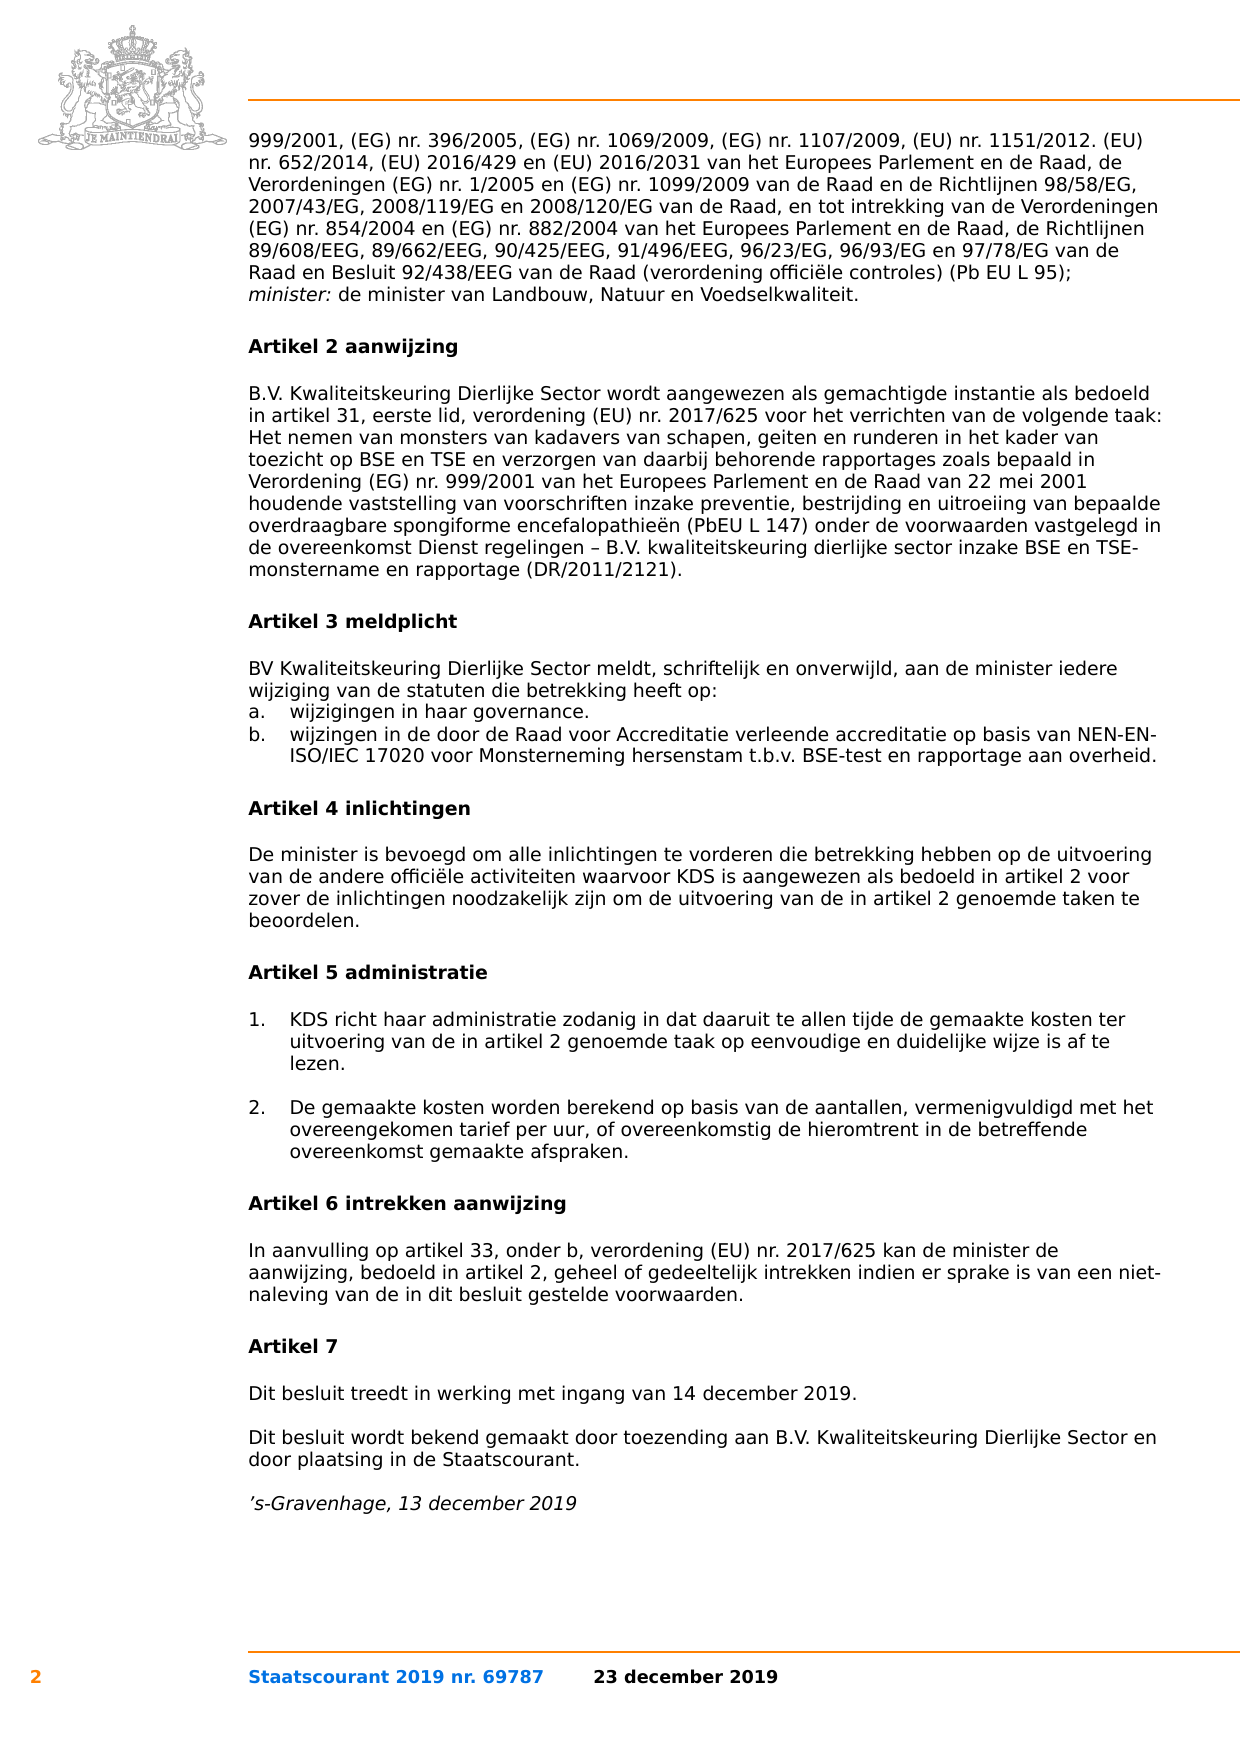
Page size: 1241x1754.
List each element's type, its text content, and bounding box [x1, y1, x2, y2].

text In aanvulling op artikel 33, onder b, verordening (EU) nr. 2017/625 kan de minister de aanwijzing, bedoeld in artikel 2, geheel of gedeeltelijk intrekken indien er sprake is van een niet-naleving van de in dit besluit gestelde voorwaarden. [248, 1240, 1163, 1306]
subtitle Artikel 2 aanwijzing [248, 336, 1163, 358]
text 999/2001, (EG) nr. 396/2005, (EG) nr. 1069/2009, (EG) nr. 1107/2009, (EU) nr. 1151/2012. (EU) nr. 652/2014, (EU) 2016/429 en (EU) 2016/2031 van het Europees Parlement en de Raad, de Verordeningen (EG) nr. 1/2005 en (EG) nr. 1099/2009 van de Raad en de Richtlijnen 98/58/EG, 2007/43/EG, 2008/119/EG en 2008/120/EG van de Raad, en tot intrekking van de Verordeningen (EG) nr. 854/2004 en (EG) nr. 882/2004 van het Europees Parlement en de Raad, de Richtlijnen 89/608/EEG, 89/662/EEG, 90/425/EEG, 91/496/EEG, 96/23/EG, 96/93/EG en 97/78/EG van de Raad en Besluit 92/438/EEG van de Raad (verordening officiële controles) (Pb EU L 95); [248, 130, 1163, 284]
text 1. KDS richt haar administratie zodanig in dat daaruit te allen tijde de gemaakte kosten ter uitvoering van de in artikel 2 genoemde taak op eenvoudige en duidelijke wijze is af te lezen. [248, 1009, 1163, 1075]
text Dit besluit wordt bekend gemaakt door toezending aan B.V. Kwaliteitskeuring Dierlijke Sector en door plaatsing in de Staatscourant. [248, 1427, 1163, 1471]
text Dit besluit treedt in werking met ingang van 14 december 2019. [248, 1383, 1163, 1405]
text b. wijzingen in de door de Raad voor Accreditatie verleende accreditatie op basis van NEN-EN-ISO/IEC 17020 voor Monsterneming hersenstam t.b.v. BSE-test en rapportage aan overheid. [248, 723, 1163, 767]
text Het nemen van monsters van kadavers van schapen, geiten en runderen in het kader van toezicht op BSE en TSE en verzorgen van daarbij behorende rapportages zoals bepaald in Verordening (EG) nr. 999/2001 van het Europees Parlement en de Raad van 22 mei 2001 houdende vaststelling van voorschriften inzake preventie, bestrijding en uitroeiing van bepaalde overdraagbare spongiforme encefalopathieën (PbEU L 147) onder de voorwaarden vastgelegd in de overeenkomst Dienst regelingen – B.V. kwaliteitskeuring dierlijke sector inzake BSE en TSE-monstername en rapportage (DR/2011/2121). [248, 427, 1163, 581]
subtitle Artikel 4 inlichtingen [248, 797, 1163, 819]
text 2. De gemaakte kosten worden berekend op basis van de aantallen, vermenigvuldigd met het overeengekomen tarief per uur, of overeenkomstig de hieromtrent in de betreffende overeenkomst gemaakte afspraken. [248, 1097, 1163, 1163]
text B.V. Kwaliteitskeuring Dierlijke Sector wordt aangewezen als gemachtigde instantie als bedoeld in artikel 31, eerste lid, verordening (EU) nr. 2017/625 voor het verrichten van de volgende taak: [248, 383, 1163, 427]
text minister: de minister van Landbouw, Natuur en Voedselkwaliteit. [248, 284, 1163, 306]
picture [38, 25, 227, 150]
text BV Kwaliteitskeuring Dierlijke Sector meldt, schriftelijk en onverwijld, aan de minister iedere wijziging van de statuten die betrekking heeft op: [248, 657, 1163, 701]
subtitle Artikel 3 meldplicht [248, 611, 1163, 632]
text a. wijzigingen in haar governance. [248, 701, 1163, 723]
subtitle Artikel 5 administratie [248, 962, 1163, 984]
subtitle Artikel 6 intrekken aanwijzing [248, 1193, 1163, 1215]
subtitle Artikel 7 [248, 1336, 1163, 1358]
text ’s-Gravenhage, 13 december 2019 [248, 1493, 1163, 1514]
text De minister is bevoegd om alle inlichtingen te vorderen die betrekking hebben op de uitvoering van de andere officiële activiteiten waarvoor KDS is aangewezen als bedoeld in artikel 2 voor zover de inlichtingen noodzakelijk zijn om de uitvoering van de in artikel 2 genoemde taken te beoordelen. [248, 844, 1163, 932]
